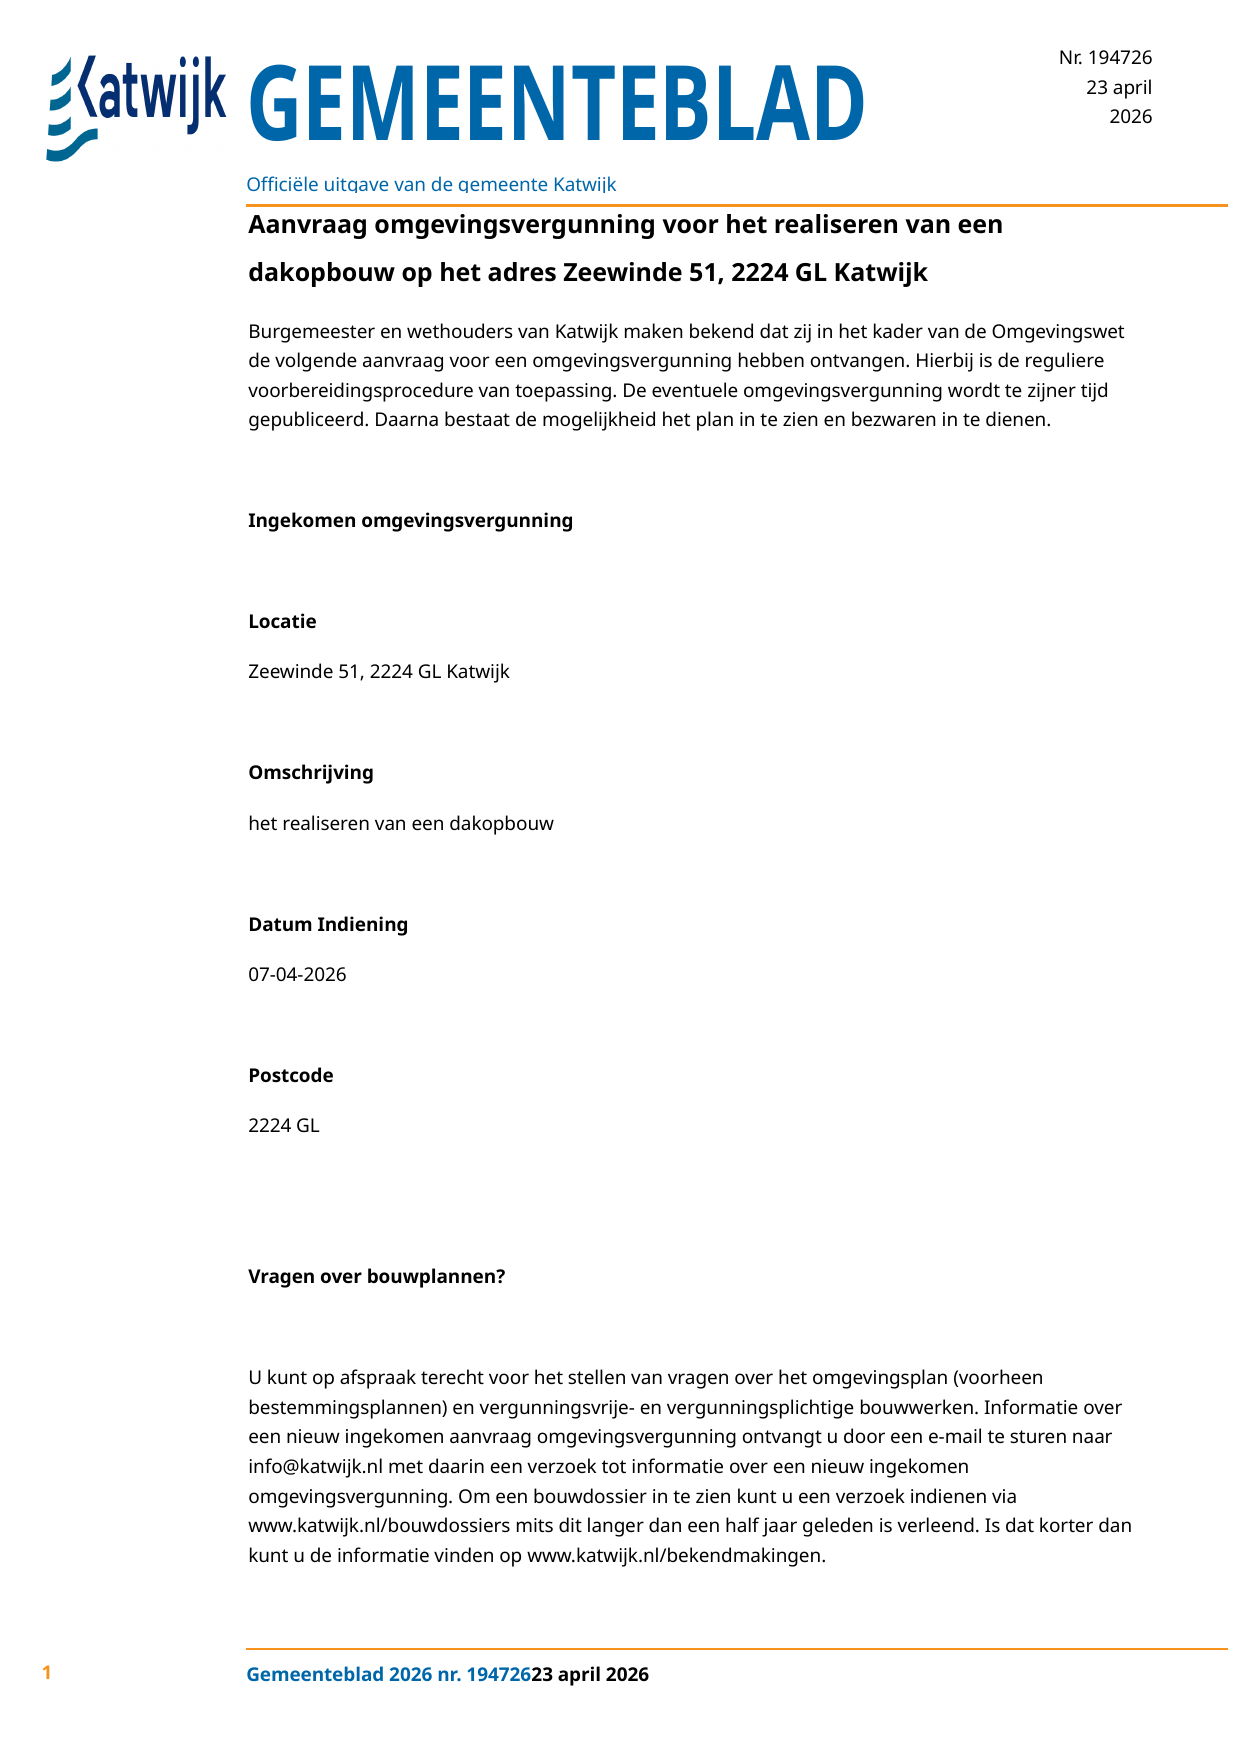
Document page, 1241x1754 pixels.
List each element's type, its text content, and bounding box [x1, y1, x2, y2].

text Zeewinde 51, 2224 GL Katwijk [248, 659, 1152, 684]
text Ingekomen omgevingsvergunning [248, 507, 1152, 533]
text 2224 GL [248, 1112, 1152, 1138]
text U kunt op afspraak terecht voor het stellen van vragen over het omgevingsplan (voorheen bestemmingsplannen) en vergunningsvrije- en vergunningsplichtige bouwwerken. Informatie over een nieuw ingekomen aanvraag omgevingsvergunning ontvangt u door een e-mail te sturen naar info@katwijk.nl met daarin een verzoek tot informatie over een nieuw ingekomen omgevingsvergunning. Om een bouwdossier in te zien kunt u een verzoek indienen via www.katwijk.nl/bouwdossiers mits dit langer dan een half jaar geleden is verleend. Is dat korter dan kunt u de informatie vinden op www.katwijk.nl/bekendmakingen. [248, 1364, 1152, 1568]
text het realiseren van een dakopbouw [248, 810, 1152, 836]
text Postcode [248, 1062, 1152, 1088]
text Burgemeester en wethouders van Katwijk maken bekend dat zij in het kader van de Omgevingswet de volgende aanvraag voor een omgevingsvergunning hebben ontvangen. Hierbij is de reguliere voorbereidingsprocedure van toepassing. De eventuele omgevingsvergunning wordt te zijner tijd gepubliceerd. Daarna bestaat de mogelijkheid het plan in te zien en bezwaren in te dienen. [248, 318, 1152, 432]
text Datum Indiening [248, 911, 1152, 937]
text Vragen over bouwplannen? [248, 1264, 1152, 1289]
text Omschrijving [248, 759, 1152, 785]
picture [41, 47, 231, 172]
text Aanvraag omgevingsvergunning voor het realiseren van een dakopbouw op het adres Zeewinde 51, 2224 GL Katwijk [248, 207, 1152, 288]
text Locatie [248, 608, 1152, 634]
text 07-04-2026 [248, 961, 1152, 987]
